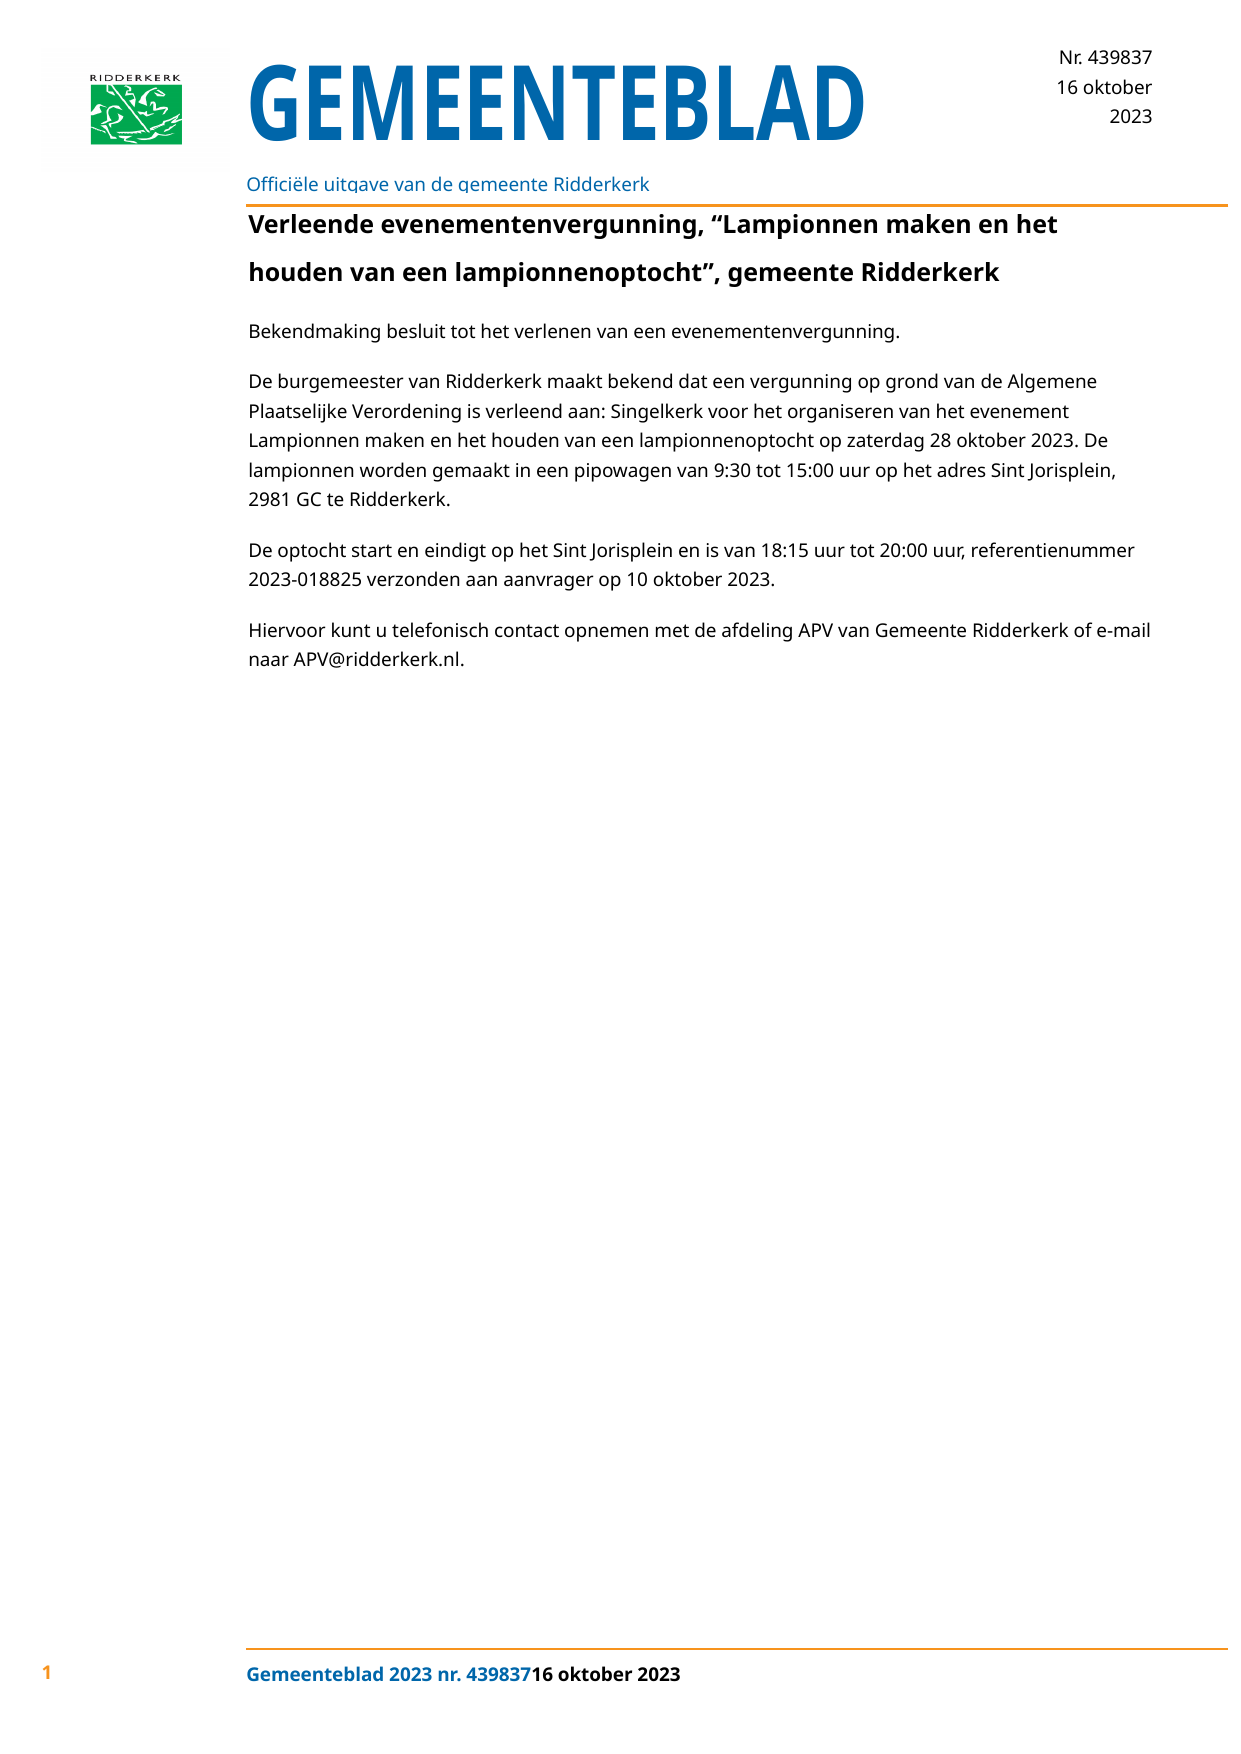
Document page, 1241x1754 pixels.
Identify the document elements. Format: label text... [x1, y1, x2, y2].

text Bekendmaking besluit tot het verlenen van een evenementenvergunning. [248, 318, 1152, 344]
text De optocht start en eindigt op het Sint Jorisplein en is van 18:15 uur tot 20:00 uur, referentienummer 2023-018825 verzonden aan aanvrager op 10 oktober 2023. [248, 537, 1152, 592]
text De burgemeester van Ridderkerk maakt bekend dat een vergunning op grond van de Algemene Plaatselijke Verordening is verleend aan: Singelkerk voor het organiseren van het evenement Lampionnen maken en het houden van een lampionnenoptocht op zaterdag 28 oktober 2023. De lampionnen worden gemaakt in een pipowagen van 9:30 tot 15:00 uur op het adres Sint Jorisplein, 2981 GC te Ridderkerk. [248, 368, 1152, 512]
text Hiervoor kunt u telefonisch contact opnemen met de afdeling APV van Gemeente Ridderkerk of e-mail naar APV@ridderkerk.nl. [248, 617, 1152, 672]
picture [41, 47, 231, 172]
text Verleende evenementenvergunning, “Lampionnen maken en het houden van een lampionnenoptocht”, gemeente Ridderkerk [248, 207, 1152, 288]
